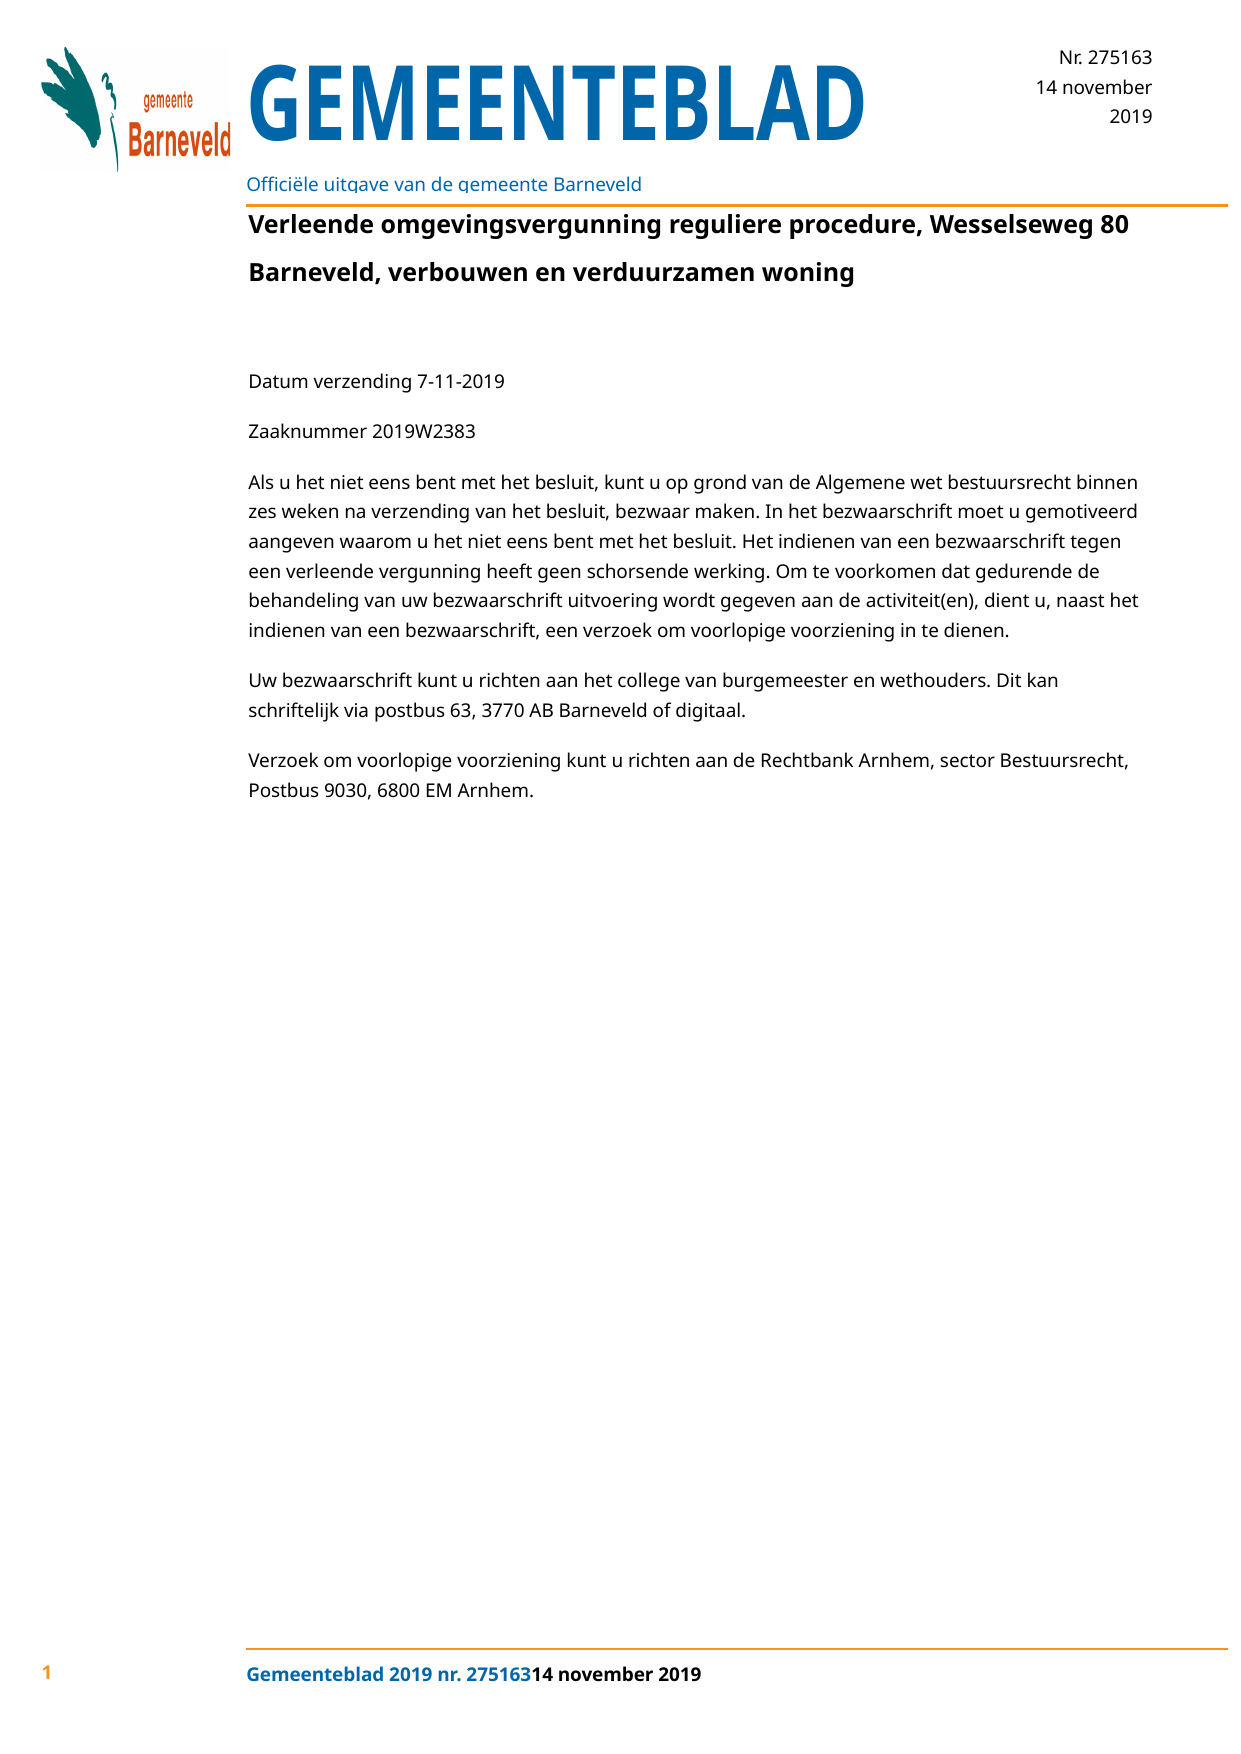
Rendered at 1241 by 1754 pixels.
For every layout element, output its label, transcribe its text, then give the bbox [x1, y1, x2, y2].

text Verzoek om voorlopige voorziening kunt u richten aan de Rechtbank Arnhem, sector Bestuursrecht, Postbus 9030, 6800 EM Arnhem. [248, 747, 1152, 803]
text Uw bezwaarschrift kunt u richten aan het college van burgemeester en wethouders. Dit kan schriftelijk via postbus 63, 3770 AB Barneveld of digitaal. [248, 667, 1152, 723]
text Datum verzending 7-11-2019 [248, 368, 1152, 394]
text Verleende omgevingsvergunning reguliere procedure, Wesselseweg 80 Barneveld, verbouwen en verduurzamen woning [248, 207, 1152, 288]
picture [41, 47, 231, 172]
text Als u het niet eens bent met het besluit, kunt u op grond van de Algemene wet bestuursrecht binnen zes weken na verzending van het besluit, bezwaar maken. In het bezwaarschrift moet u gemotiveerd aangeven waarom u het niet eens bent met het besluit. Het indienen van een bezwaarschrift tegen een verleende vergunning heeft geen schorsende werking. Om te voorkomen dat gedurende de behandeling van uw bezwaarschrift uitvoering wordt gegeven aan de activiteit(en), dient u, naast het indienen van een bezwaarschrift, een verzoek om voorlopige voorziening in te dienen. [248, 469, 1152, 643]
text Zaaknummer 2019W2383 [248, 419, 1152, 444]
